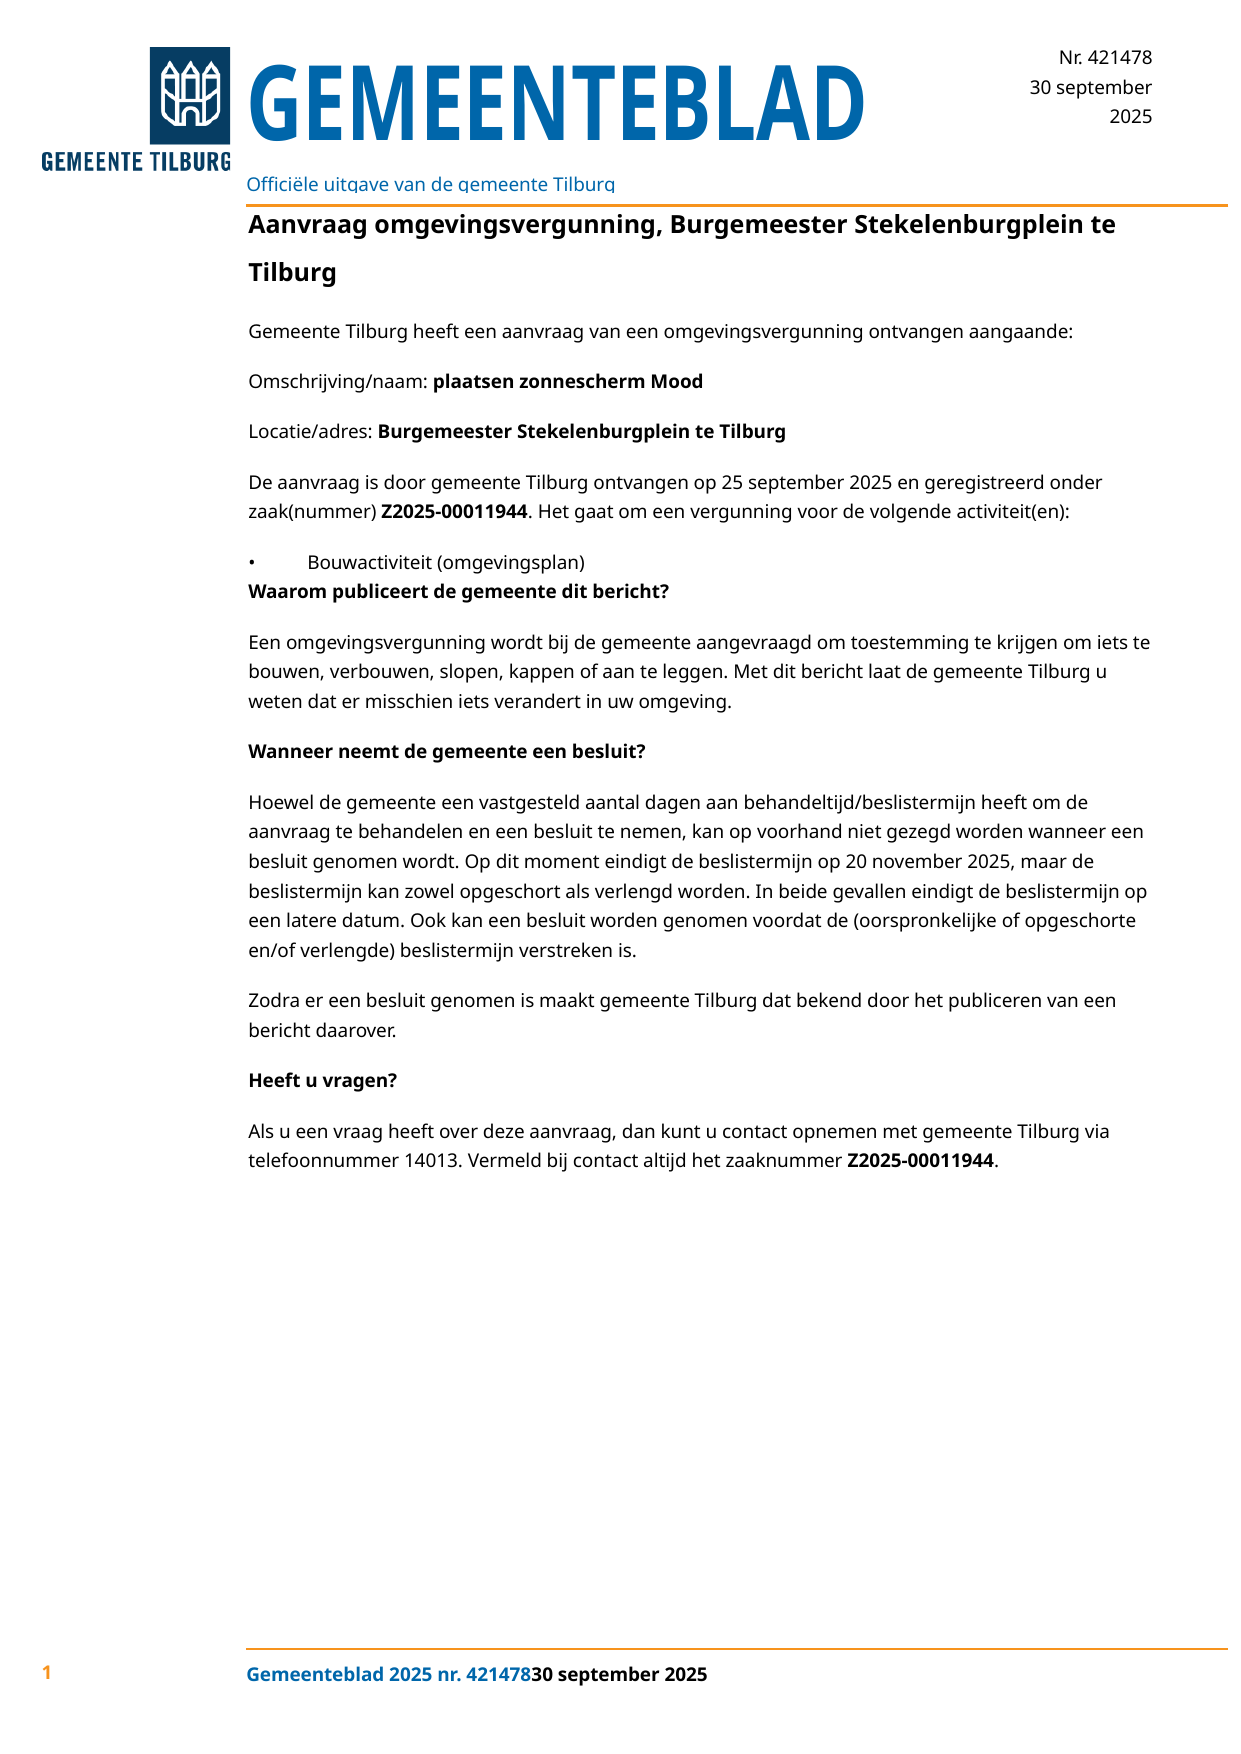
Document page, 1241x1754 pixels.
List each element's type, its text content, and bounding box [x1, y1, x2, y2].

text Aanvraag omgevingsvergunning, Burgemeester Stekelenburgplein te Tilburg [248, 207, 1152, 288]
text Omschrijving/naam: plaatsen zonnescherm Mood [248, 368, 1152, 394]
text Zodra er een besluit genomen is maakt gemeente Tilburg dat bekend door het publiceren van een bericht daarover. [248, 987, 1152, 1043]
text De aanvraag is door gemeente Tilburg ontvangen op 25 september 2025 en geregistreerd onder zaak(nummer) Z2025-00011944. Het gaat om een vergunning voor de volgende activiteit(en): [248, 469, 1152, 524]
text Gemeente Tilburg heeft een aanvraag van een omgevingsvergunning ontvangen aangaande: [248, 318, 1152, 344]
text Locatie/adres: Burgemeester Stekelenburgplein te Tilburg [248, 419, 1152, 444]
text Wanneer neemt de gemeente een besluit? [248, 739, 1152, 764]
text Hoewel de gemeente een vastgesteld aantal dagen aan behandeltijd/beslistermijn heeft om de aanvraag te behandelen en een besluit te nemen, kan op voorhand niet gezegd worden wanneer een besluit genomen wordt. Op dit moment eindigt de beslistermijn op 20 november 2025, maar de beslistermijn kan zowel opgeschort als verlengd worden. In beide gevallen eindigt de beslistermijn op een latere datum. Ook kan een besluit worden genomen voordat de (oorspronkelijke of opgeschorte en/of verlengde) beslistermijn verstreken is. [248, 789, 1152, 963]
text Als u een vraag heeft over deze aanvraag, dan kunt u contact opnemen met gemeente Tilburg via telefoonnummer 14013. Vermeld bij contact altijd het zaaknummer Z2025-00011944. [248, 1118, 1152, 1173]
text Een omgevingsvergunning wordt bij de gemeente aangevraagd om toestemming te krijgen om iets te bouwen, verbouwen, slopen, kappen of aan te leggen. Met dit bericht laat de gemeente Tilburg u weten dat er misschien iets verandert in uw omgeving. [248, 629, 1152, 714]
text Waarom publiceert de gemeente dit bericht? [248, 579, 1152, 604]
text Heeft u vragen? [248, 1067, 1152, 1093]
list Bouwactiviteit (omgevingsplan) [248, 549, 1152, 575]
picture [41, 47, 231, 172]
